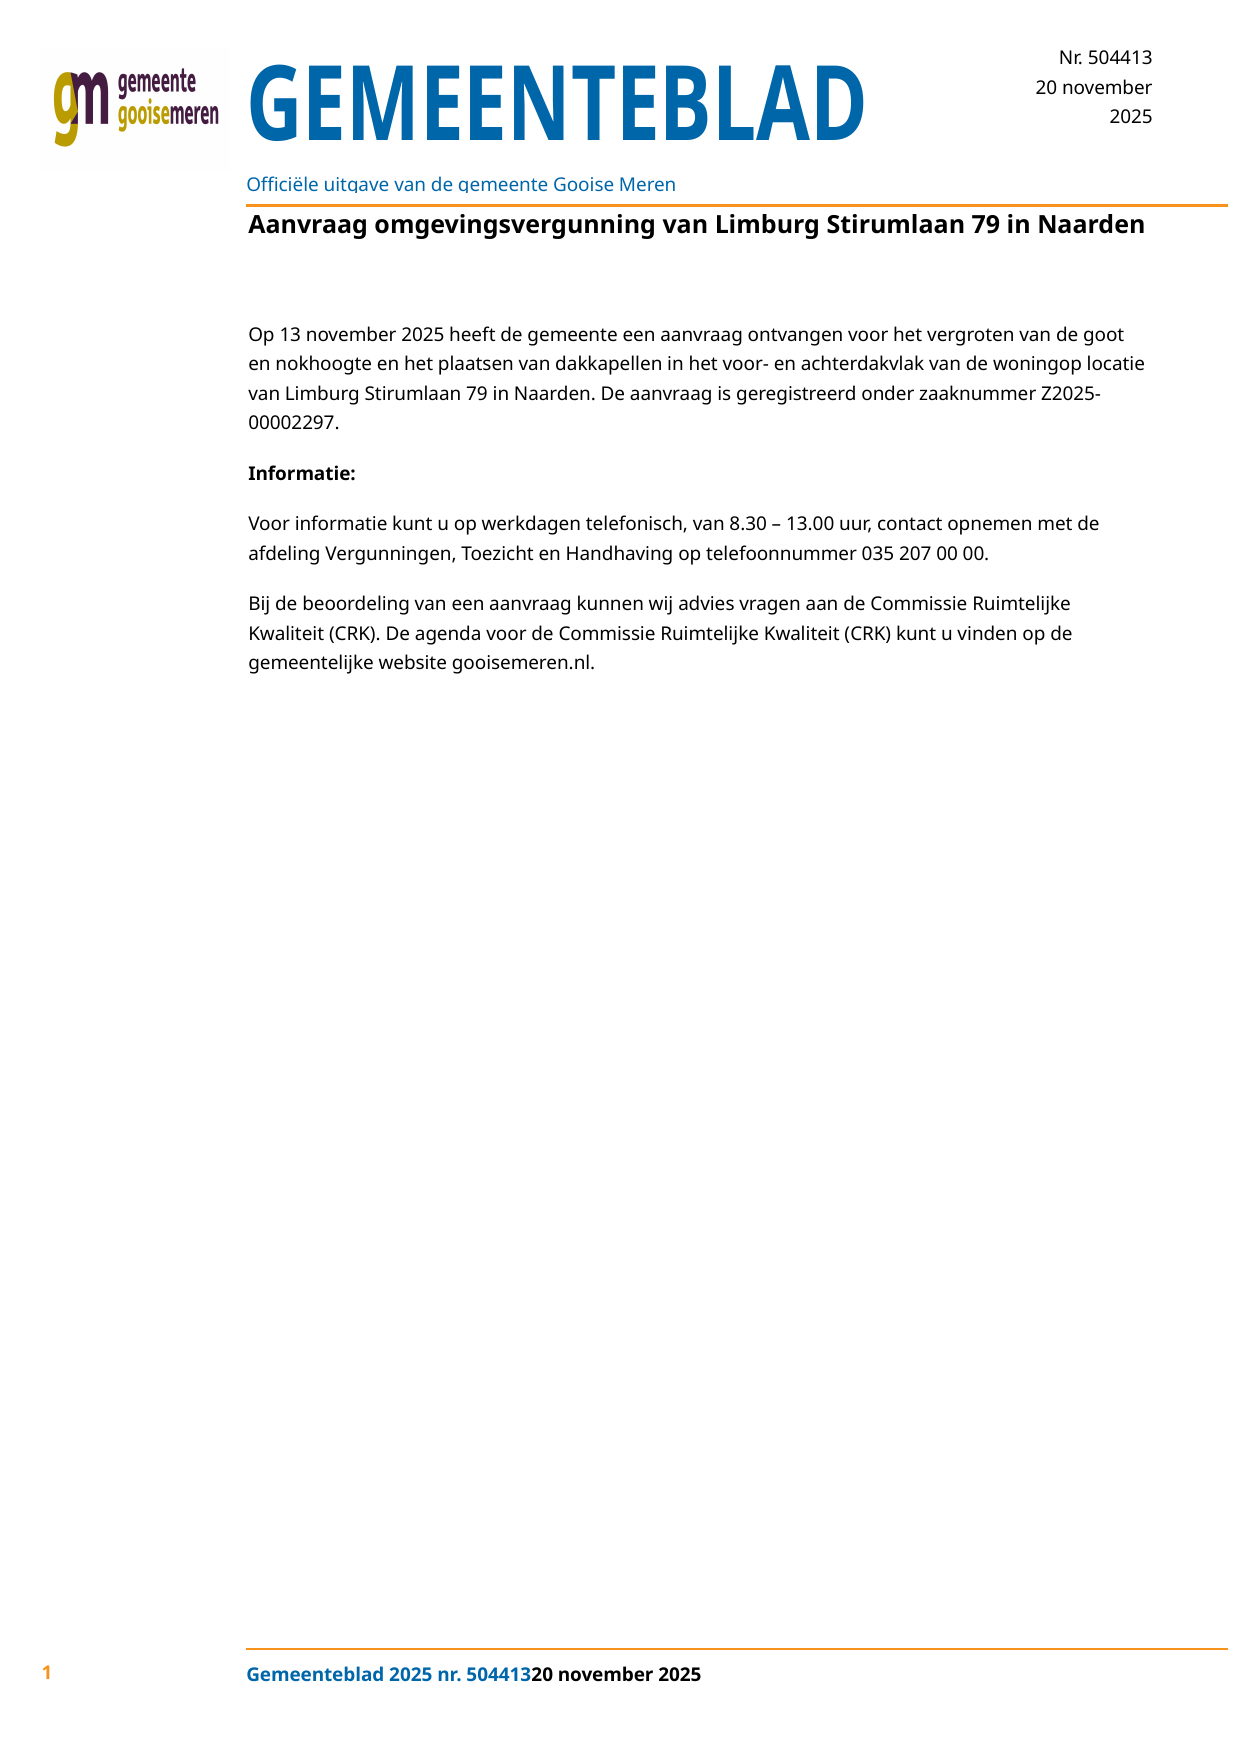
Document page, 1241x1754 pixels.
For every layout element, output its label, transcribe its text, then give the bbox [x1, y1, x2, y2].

text Voor informatie kunt u op werkdagen telefonisch, van 8.30 – 13.00 uur, contact opnemen met de afdeling Vergunningen, Toezicht en Handhaving op telefoonnummer 035 207 00 00. [248, 510, 1152, 566]
picture [41, 47, 231, 172]
text Informatie: [248, 460, 1152, 486]
text Bij de beoordeling van een aanvraag kunnen wij advies vragen aan de Commissie Ruimtelijke Kwaliteit (CRK). De agenda voor de Commissie Ruimtelijke Kwaliteit (CRK) kunt u vinden op de gemeentelijke website gooisemeren.nl. [248, 590, 1152, 675]
text Op 13 november 2025 heeft de gemeente een aanvraag ontvangen voor het vergroten van de goot en nokhoogte en het plaatsen van dakkapellen in het voor- en achterdakvlak van de woningop locatie van Limburg Stirumlaan 79 in Naarden. De aanvraag is geregistreerd onder zaaknummer Z2025-00002297. [248, 321, 1152, 435]
text Aanvraag omgevingsvergunning van Limburg Stirumlaan 79 in Naarden [248, 207, 1152, 241]
